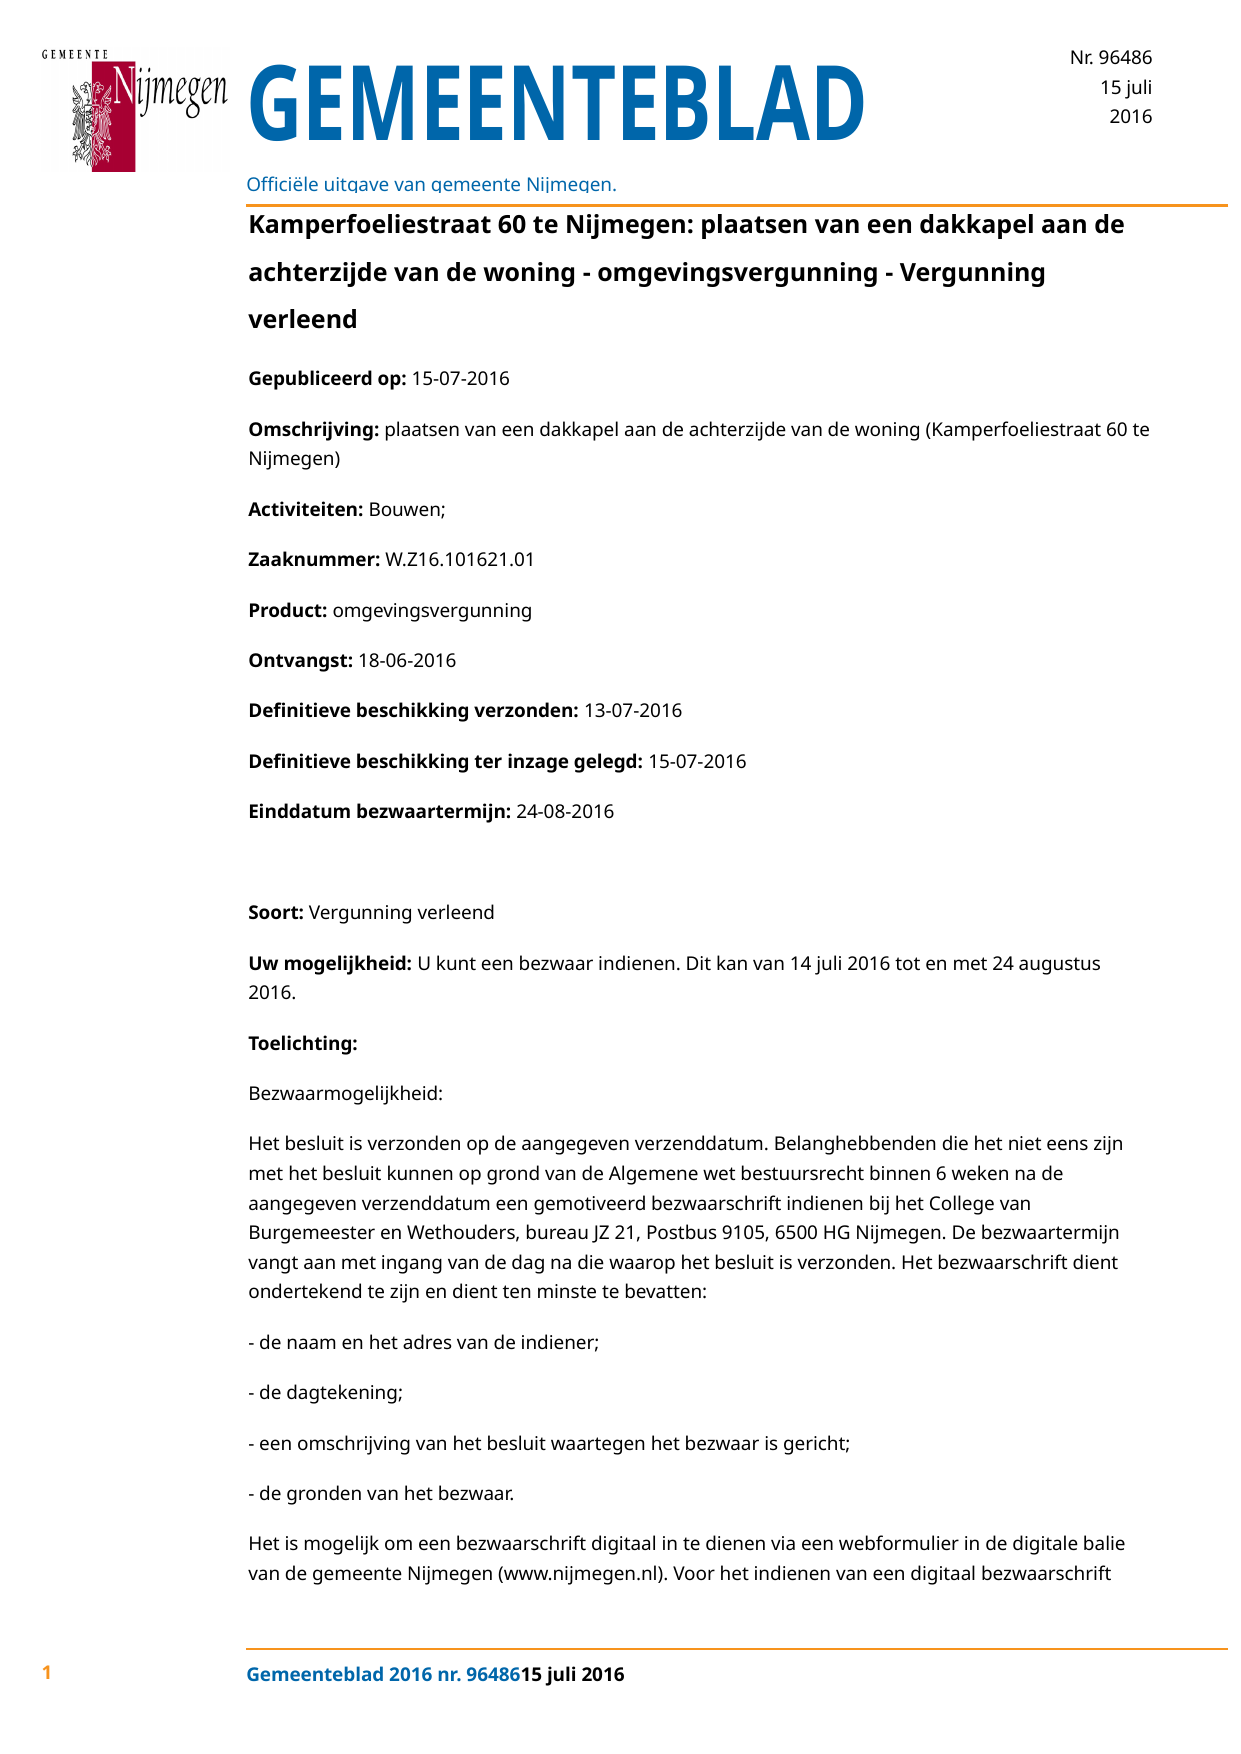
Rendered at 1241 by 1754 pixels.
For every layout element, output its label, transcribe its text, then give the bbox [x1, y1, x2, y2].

text Einddatum bezwaartermijn: 24-08-2016 [248, 798, 1152, 824]
text - een omschrijving van het besluit waartegen het bezwaar is gericht; [248, 1430, 1152, 1455]
text Uw mogelijkheid: U kunt een bezwaar indienen. Dit kan van 14 juli 2016 tot en met 24 augustus 2016. [248, 950, 1152, 1005]
text Het besluit is verzonden op de aangegeven verzenddatum. Belanghebbenden die het niet eens zijn met het besluit kunnen op grond van de Algemene wet bestuursrecht binnen 6 weken na de aangegeven verzenddatum een gemotiveerd bezwaarschrift indienen bij het College van Burgemeester en Wethouders, bureau JZ 21, Postbus 9105, 6500 HG Nijmegen. De bezwaartermijn vangt aan met ingang van de dag na die waarop het besluit is verzonden. Het bezwaarschrift dient ondertekend te zijn en dient ten minste te bevatten: [248, 1131, 1152, 1304]
text - de naam en het adres van de indiener; [248, 1329, 1152, 1354]
text Activiteiten: Bouwen; [248, 496, 1152, 522]
text Gepubliceerd op: 15-07-2016 [248, 366, 1152, 391]
text Omschrijving: plaatsen van een dakkapel aan de achterzijde van de woning (Kamperfoeliestraat 60 te Nijmegen) [248, 416, 1152, 471]
text Definitieve beschikking verzonden: 13-07-2016 [248, 698, 1152, 723]
text Het is mogelijk om een bezwaarschrift digitaal in te dienen via een webformulier in de digitale balie van de gemeente Nijmegen (www.nijmegen.nl). Voor het indienen van een digitaal bezwaarschrift [248, 1531, 1152, 1586]
text Toelichting: [248, 1030, 1152, 1055]
picture [41, 47, 231, 172]
text Zaaknummer: W.Z16.101621.01 [248, 546, 1152, 572]
text - de gronden van het bezwaar. [248, 1480, 1152, 1506]
text - de dagtekening; [248, 1379, 1152, 1405]
text Product: omgevingsvergunning [248, 597, 1152, 622]
text Kamperfoeliestraat 60 te Nijmegen: plaatsen van een dakkapel aan de achterzijde van de woning - omgevingsvergunning - Vergunning verleend [248, 207, 1152, 336]
text Bezwaarmogelijkheid: [248, 1080, 1152, 1106]
text Ontvangst: 18-06-2016 [248, 647, 1152, 673]
text Soort: Vergunning verleend [248, 899, 1152, 925]
text Definitieve beschikking ter inzage gelegd: 15-07-2016 [248, 748, 1152, 774]
